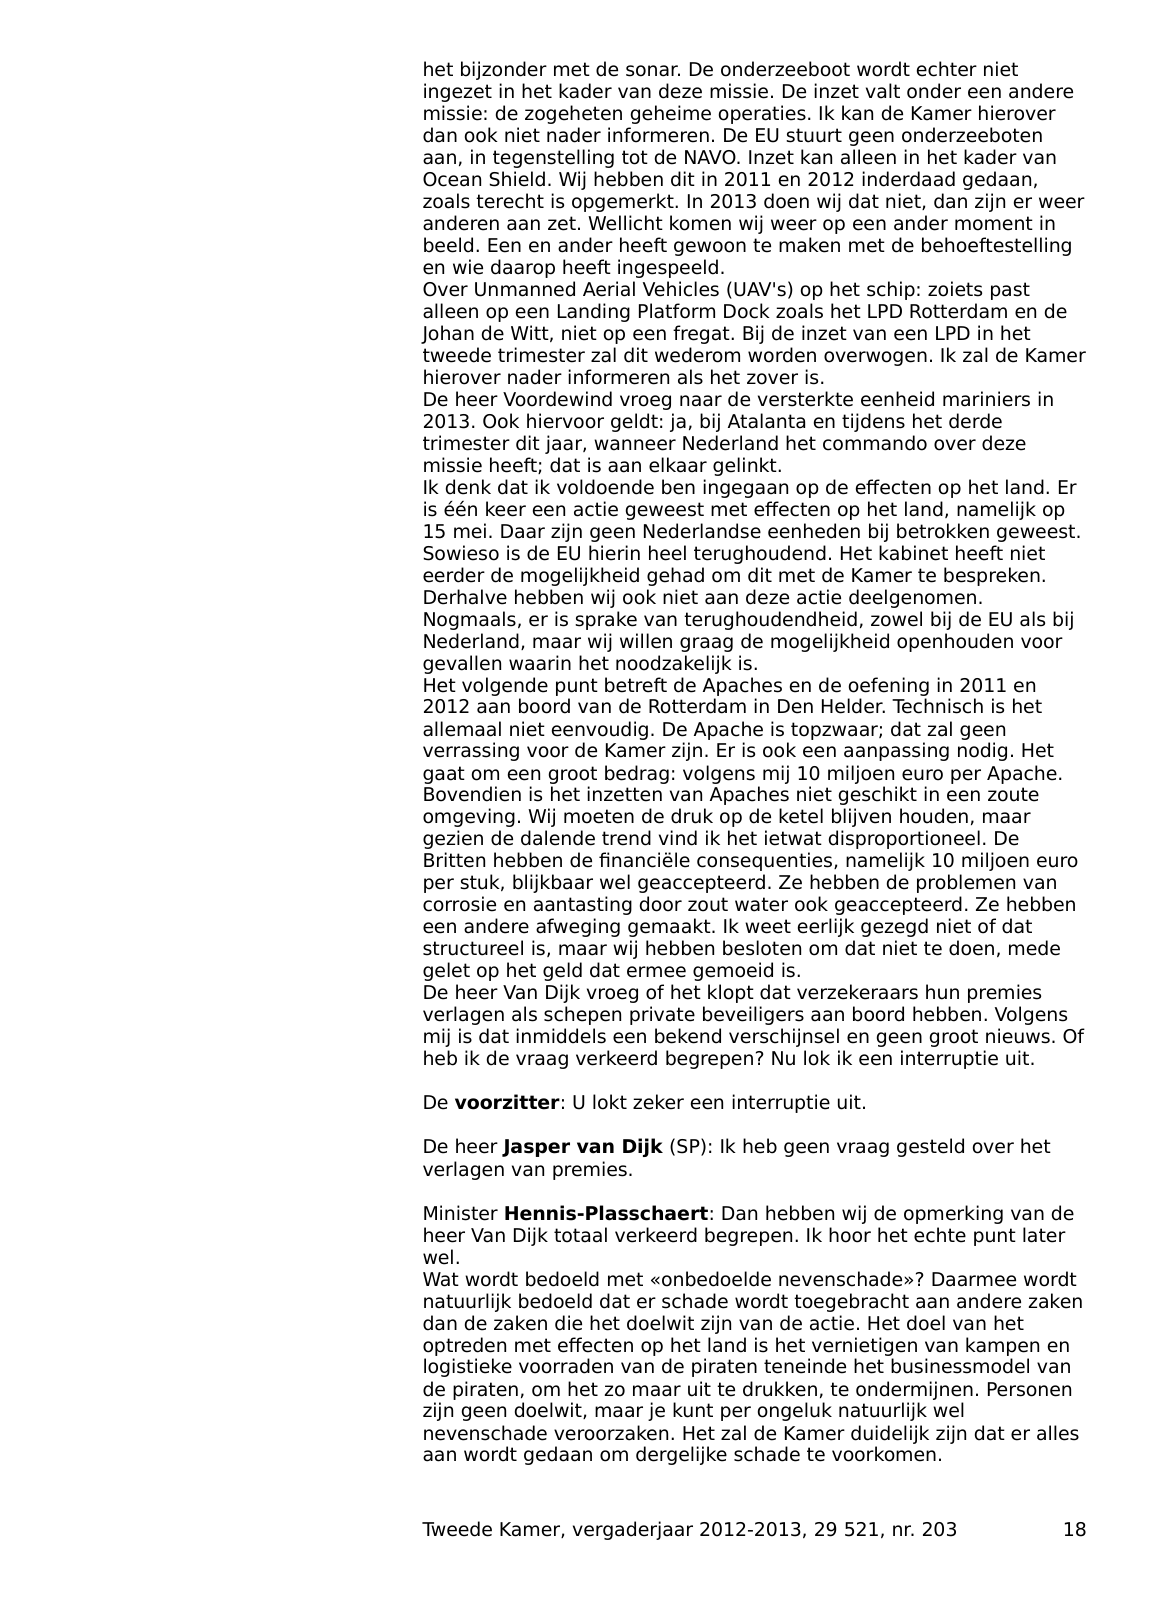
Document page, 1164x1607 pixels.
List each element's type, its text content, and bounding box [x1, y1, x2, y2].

text De heer Van Dijk vroeg of het klopt dat verzekeraars hun premies verlagen als schepen private beveiligers aan boord hebben. Volgens mij is dat inmiddels een bekend verschijnsel en geen groot nieuws. Of heb ik de vraag verkeerd begrepen? Nu lok ik een interruptie uit. [422, 982, 1087, 1070]
text het bijzonder met de sonar. De onderzeeboot wordt echter niet ingezet in het kader van deze missie. De inzet valt onder een andere missie: de zogeheten geheime operaties. Ik kan de Kamer hierover dan ook niet nader informeren. De EU stuurt geen onderzeeboten aan, in tegenstelling tot de NAVO. Inzet kan alleen in het kader van Ocean Shield. Wij hebben dit in 2011 en 2012 inderdaad gedaan, zoals terecht is opgemerkt. In 2013 doen wij dat niet, dan zijn er weer anderen aan zet. Wellicht komen wij weer op een ander moment in beeld. Een en ander heeft gewoon te maken met de behoeftestelling en wie daarop heeft ingespeeld. [422, 59, 1087, 279]
text Ik denk dat ik voldoende ben ingegaan op de effecten op het land. Er is één keer een actie geweest met effecten op het land, namelijk op 15 mei. Daar zijn geen Nederlandse eenheden bij betrokken geweest. Sowieso is de EU hierin heel terughoudend. Het kabinet heeft niet eerder de mogelijkheid gehad om dit met de Kamer te bespreken. Derhalve hebben wij ook niet aan deze actie deelgenomen. Nogmaals, er is sprake van terughoudendheid, zowel bij de EU als bij Nederland, maar wij willen graag de mogelijkheid openhouden voor gevallen waarin het noodzakelijk is. [422, 477, 1087, 674]
text Minister Hennis-Plasschaert: Dan hebben wij de opmerking van de heer Van Dijk totaal verkeerd begrepen. Ik hoor het echte punt later wel. [422, 1203, 1087, 1268]
text De heer Voordewind vroeg naar de versterkte eenheid mariniers in 2013. Ook hiervoor geldt: ja, bij Atalanta en tijdens het derde trimester dit jaar, wanneer Nederland het commando over deze missie heeft; dat is aan elkaar gelinkt. [422, 389, 1087, 477]
text De heer Jasper van Dijk (SP): Ik heb geen vraag gesteld over het verlagen van premies. [422, 1136, 1087, 1180]
text De voorzitter: U lokt zeker een interruptie uit. [422, 1092, 1087, 1114]
text Het volgende punt betreft de Apaches en de oefening in 2011 en 2012 aan boord van de Rotterdam in Den Helder. Technisch is het allemaal niet eenvoudig. De Apache is topzwaar; dat zal geen verrassing voor de Kamer zijn. Er is ook een aanpassing nodig. Het gaat om een groot bedrag: volgens mij 10 miljoen euro per Apache. Bovendien is het inzetten van Apaches niet geschikt in een zoute omgeving. Wij moeten de druk op de ketel blijven houden, maar gezien de dalende trend vind ik het ietwat disproportioneel. De Britten hebben de financiële consequenties, namelijk 10 miljoen euro per stuk, blijkbaar wel geaccepteerd. Ze hebben de problemen van corrosie en aantasting door zout water ook geaccepteerd. Ze hebben een andere afweging gemaakt. Ik weet eerlijk gezegd niet of dat structureel is, maar wij hebben besloten om dat niet te doen, mede gelet op het geld dat ermee gemoeid is. [422, 674, 1087, 982]
text Over Unmanned Aerial Vehicles (UAV's) op het schip: zoiets past alleen op een Landing Platform Dock zoals het LPD Rotterdam en de Johan de Witt, niet op een fregat. Bij de inzet van een LPD in het tweede trimester zal dit wederom worden overwogen. Ik zal de Kamer hierover nader informeren als het zover is. [422, 279, 1087, 389]
text Wat wordt bedoeld met «onbedoelde nevenschade»? Daarmee wordt natuurlijk bedoeld dat er schade wordt toegebracht aan andere zaken dan de zaken die het doelwit zijn van de actie. Het doel van het optreden met effecten op het land is het vernietigen van kampen en logistieke voorraden van de piraten teneinde het businessmodel van de piraten, om het zo maar uit te drukken, te ondermijnen. Personen zijn geen doelwit, maar je kunt per ongeluk natuurlijk wel nevenschade veroorzaken. Het zal de Kamer duidelijk zijn dat er alles aan wordt gedaan om dergelijke schade te voorkomen. [422, 1268, 1087, 1466]
